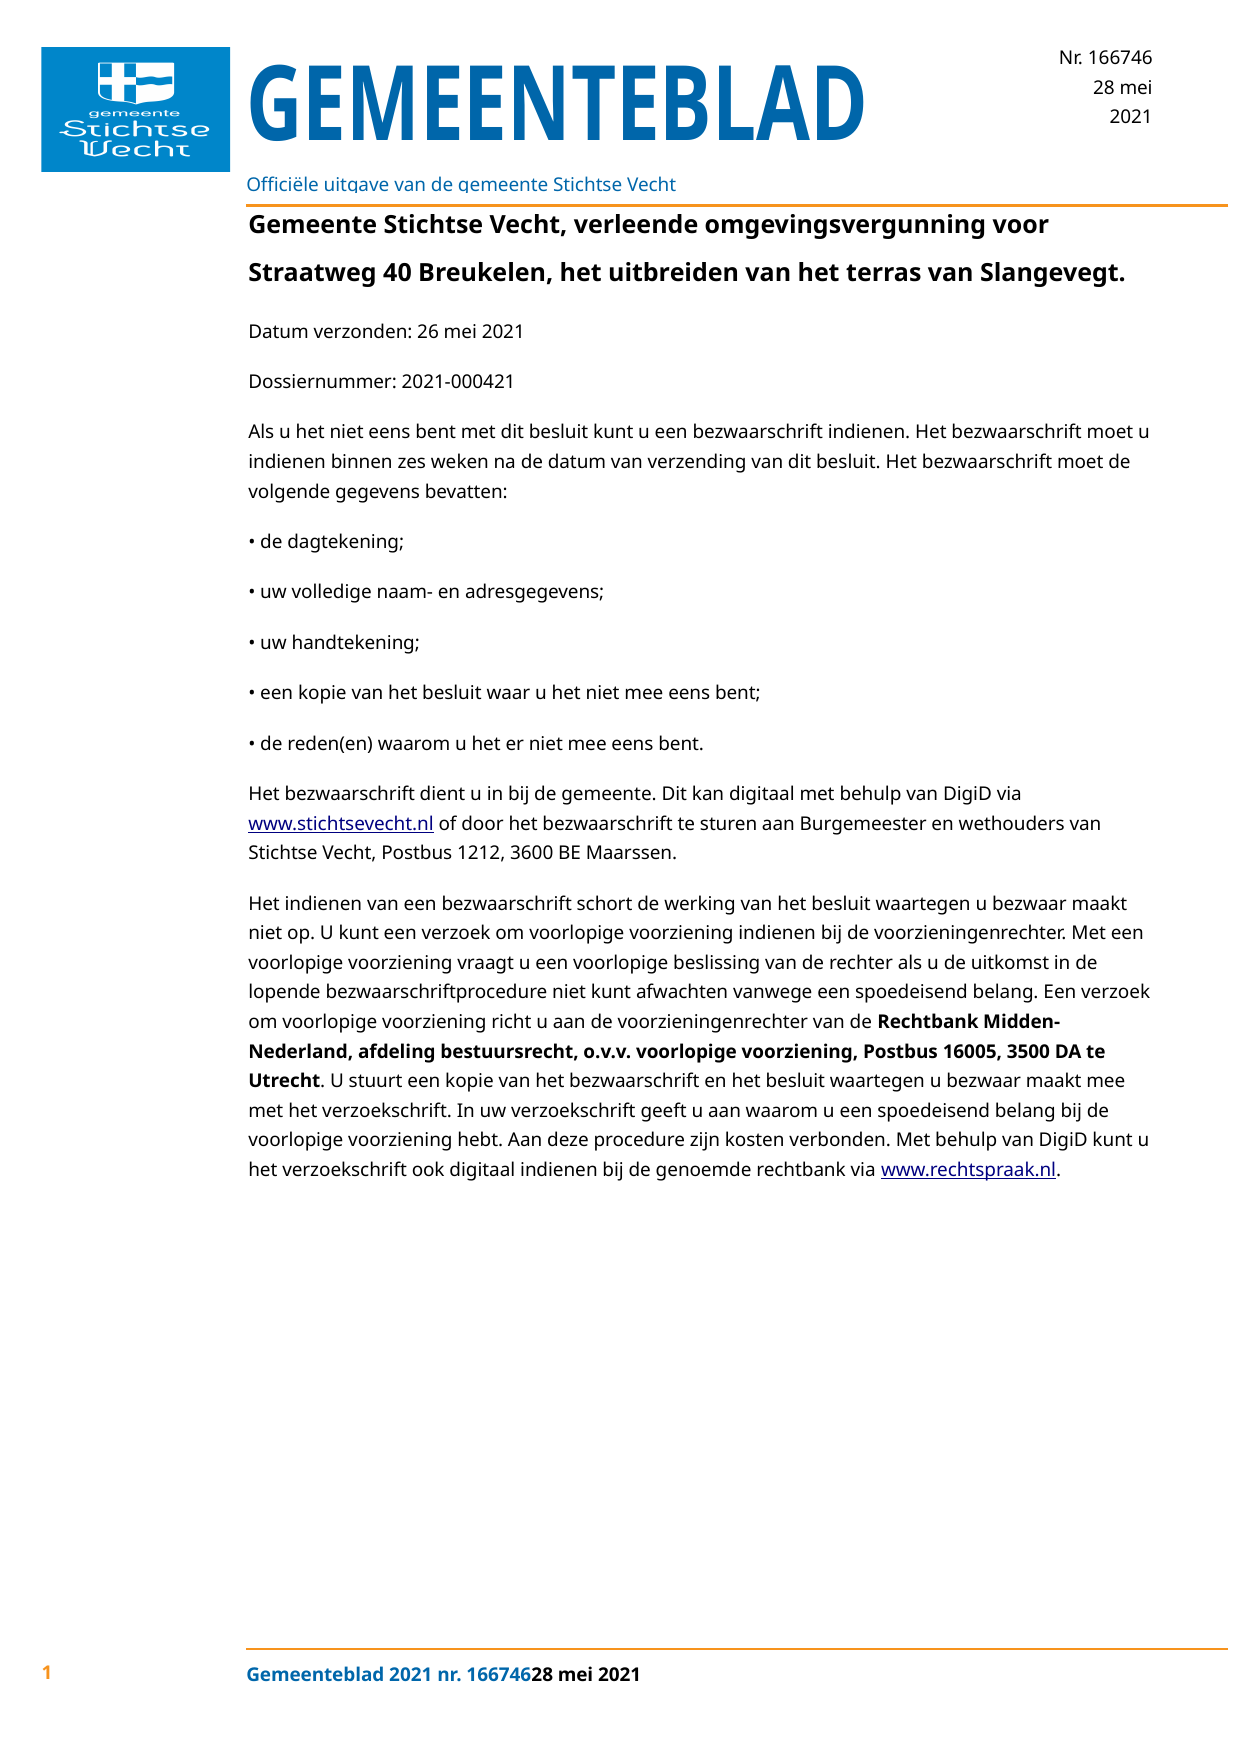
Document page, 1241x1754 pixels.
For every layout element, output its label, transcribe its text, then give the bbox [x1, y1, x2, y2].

text • uw handtekening; [248, 629, 1152, 655]
text Dossiernummer: 2021-000421 [248, 368, 1152, 394]
text • uw volledige naam- en adresgegevens; [248, 579, 1152, 604]
text Het indienen van een bezwaarschrift schort de werking van het besluit waartegen u bezwaar maakt niet op. U kunt een verzoek om voorlopige voorziening indienen bij de voorzieningenrechter. Met een voorlopige voorziening vraagt u een voorlopige beslissing van de rechter als u de uitkomst in de lopende bezwaarschriftprocedure niet kunt afwachten vanwege een spoedeisend belang. Een verzoek om voorlopige voorziening richt u aan de voorzieningenrechter van de Rechtbank Midden-Nederland, afdeling bestuursrecht, o.v.v. voorlopige voorziening, Postbus 16005, 3500 DA te Utrecht. U stuurt een kopie van het bezwaarschrift en het besluit waartegen u bezwaar maakt mee met het verzoekschrift. In uw verzoekschrift geeft u aan waarom u een spoedeisend belang bij de voorlopige voorziening hebt. Aan deze procedure zijn kosten verbonden. Met behulp van DigiD kunt u het verzoekschrift ook digitaal indienen bij de genoemde rechtbank via www.rechtspraak.nl. [248, 890, 1152, 1182]
text Het bezwaarschrift dient u in bij de gemeente. Dit kan digitaal met behulp van DigiD via www.stichtsevecht.nl of door het bezwaarschrift te sturen aan Burgemeester en wethouders van Stichtse Vecht, Postbus 1212, 3600 BE Maarssen. [248, 780, 1152, 865]
text Als u het niet eens bent met dit besluit kunt u een bezwaarschrift indienen. Het bezwaarschrift moet u indienen binnen zes weken na de datum van verzending van dit besluit. Het bezwaarschrift moet de volgende gegevens bevatten: [248, 419, 1152, 504]
text • de reden(en) waarom u het er niet mee eens bent. [248, 730, 1152, 756]
text • de dagtekening; [248, 528, 1152, 554]
text Datum verzonden: 26 mei 2021 [248, 318, 1152, 344]
text Gemeente Stichtse Vecht, verleende omgevingsvergunning voor Straatweg 40 Breukelen, het uitbreiden van het terras van Slangevegt. [248, 207, 1152, 288]
picture [99, 63, 135, 101]
picture [137, 63, 174, 103]
text • een kopie van het besluit waar u het niet mee eens bent; [248, 679, 1152, 705]
